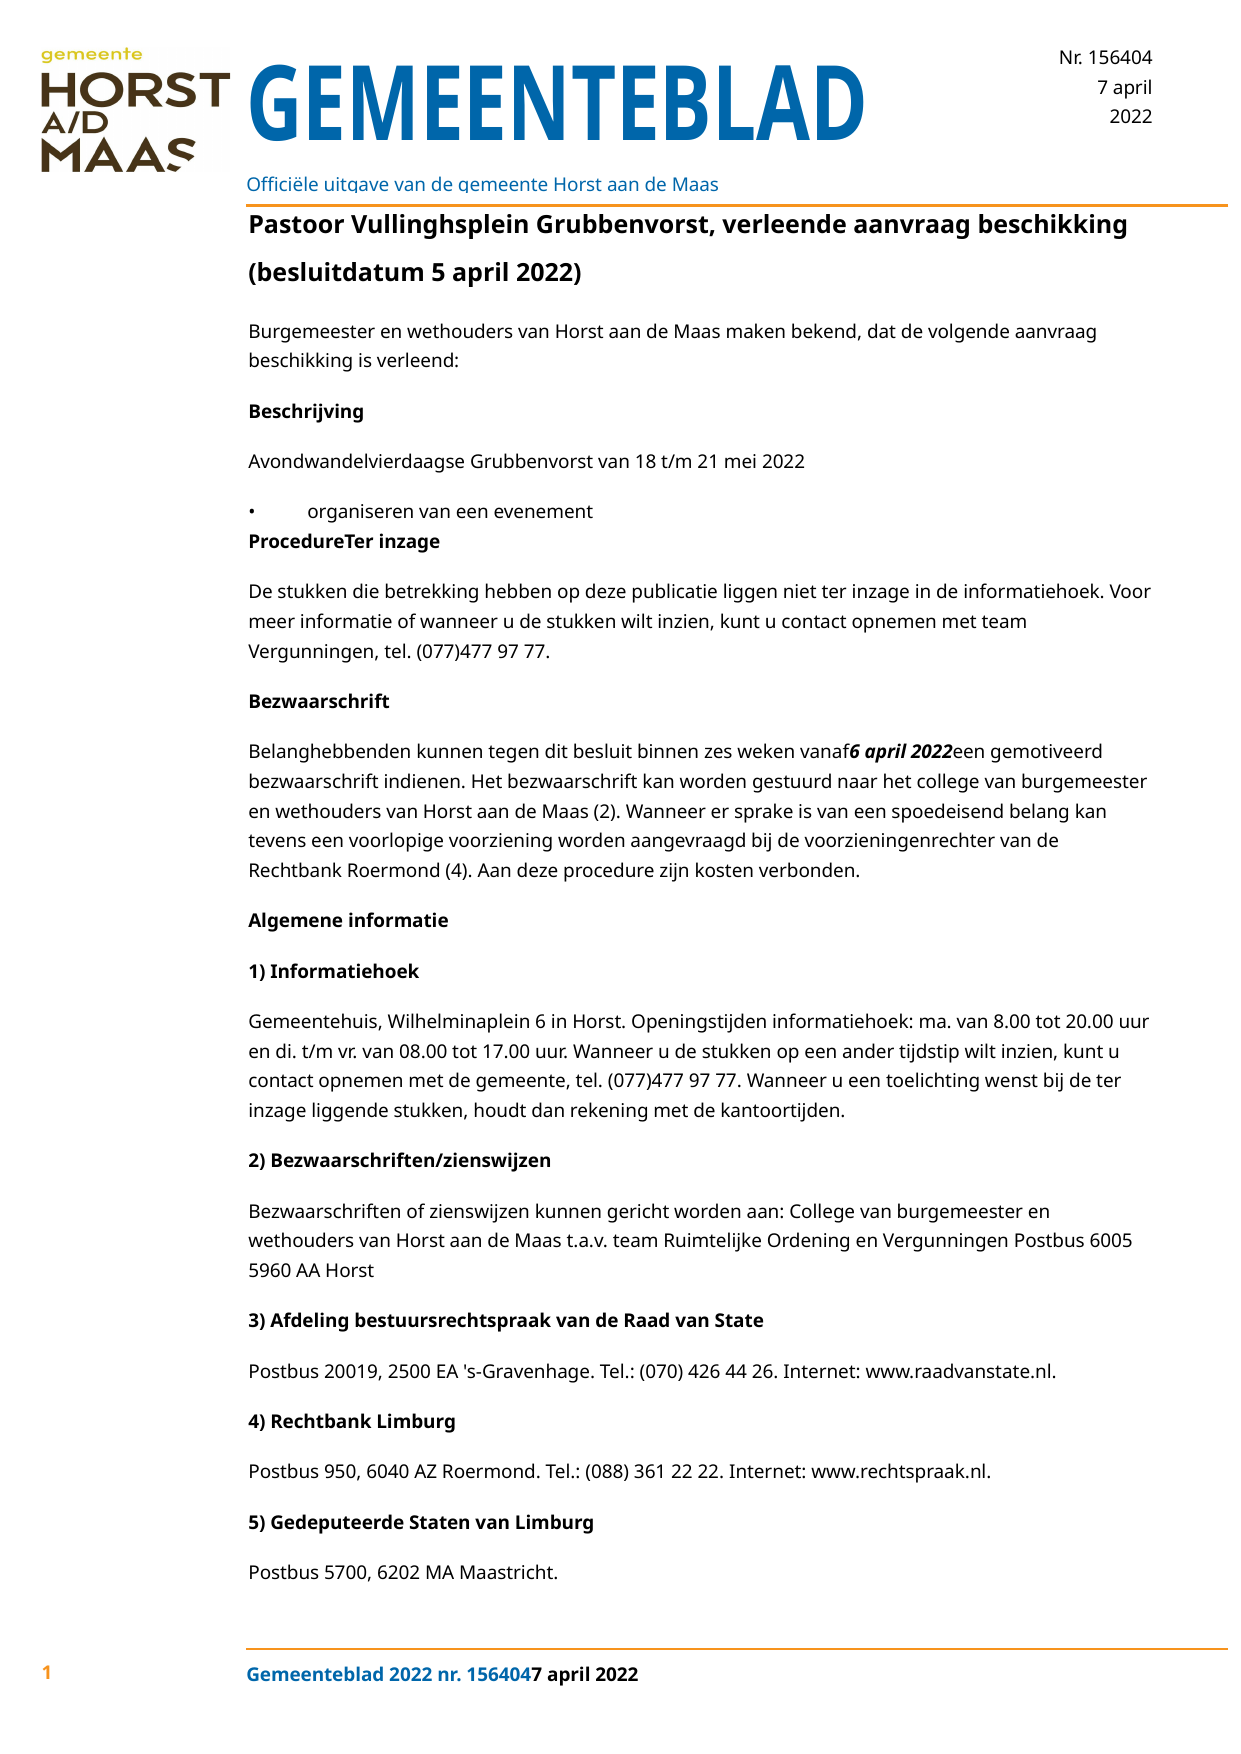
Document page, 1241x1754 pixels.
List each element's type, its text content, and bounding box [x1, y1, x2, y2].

list organiseren van een evenement [248, 499, 1152, 524]
text 5) Gedeputeerde Staten van Limburg [248, 1509, 1152, 1535]
text Postbus 5700, 6202 MA Maastricht. [248, 1559, 1152, 1585]
text Beschrijving [248, 398, 1152, 424]
text Postbus 950, 6040 AZ Roermond. Tel.: (088) 361 22 22. Internet: www.rechtspraak.nl. [248, 1459, 1152, 1484]
text Avondwandelvierdaagse Grubbenvorst van 18 t/m 21 mei 2022 [248, 448, 1152, 474]
text 3) Afdeling bestuursrechtspraak van de Raad van State [248, 1307, 1152, 1333]
text 2) Bezwaarschriften/zienswijzen [248, 1147, 1152, 1173]
text ProcedureTer inzage [248, 528, 1152, 554]
text Gemeentehuis, Wilhelminaplein 6 in Horst. Openingstijden informatiehoek: ma. van 8.00 tot 20.00 uur en di. t/m vr. van 08.00 tot 17.00 uur. Wanneer u de stukken op een ander tijdstip wilt inzien, kunt u contact opnemen met de gemeente, tel. (077)477 97 77. Wanneer u een toelichting wenst bij de ter inzage liggende stukken, houdt dan rekening met de kantoortijden. [248, 1008, 1152, 1123]
text Algemene informatie [248, 907, 1152, 933]
text Bezwaarschrift [248, 688, 1152, 714]
text De stukken die betrekking hebben op deze publicatie liggen niet ter inzage in de informatiehoek. Voor meer informatie of wanneer u de stukken wilt inzien, kunt u contact opnemen met team Vergunningen, tel. (077)477 97 77. [248, 579, 1152, 664]
text Burgemeester en wethouders van Horst aan de Maas maken bekend, dat de volgende aanvraag beschikking is verleend: [248, 318, 1152, 373]
text 4) Rechtbank Limburg [248, 1408, 1152, 1434]
text Belanghebbenden kunnen tegen dit besluit binnen zes weken vanaf6 april 2022een gemotiveerd bezwaarschrift indienen. Het bezwaarschrift kan worden gestuurd naar het college van burgemeester en wethouders van Horst aan de Maas (2). Wanneer er sprake is van een spoedeisend belang kan tevens een voorlopige voorziening worden aangevraagd bij de voorzieningenrechter van de Rechtbank Roermond (4). Aan deze procedure zijn kosten verbonden. [248, 739, 1152, 883]
text 1) Informatiehoek [248, 958, 1152, 984]
text Pastoor Vullinghsplein Grubbenvorst, verleende aanvraag beschikking (besluitdatum 5 april 2022) [248, 207, 1152, 288]
text Postbus 20019, 2500 EA 's-Gravenhage. Tel.: (070) 426 44 26. Internet: www.raadvanstate.nl. [248, 1358, 1152, 1384]
text Bezwaarschriften of zienswijzen kunnen gericht worden aan: College van burgemeester en wethouders van Horst aan de Maas t.a.v. team Ruimtelijke Ordening en Vergunningen Postbus 6005 5960 AA Horst [248, 1198, 1152, 1283]
picture [41, 47, 231, 172]
